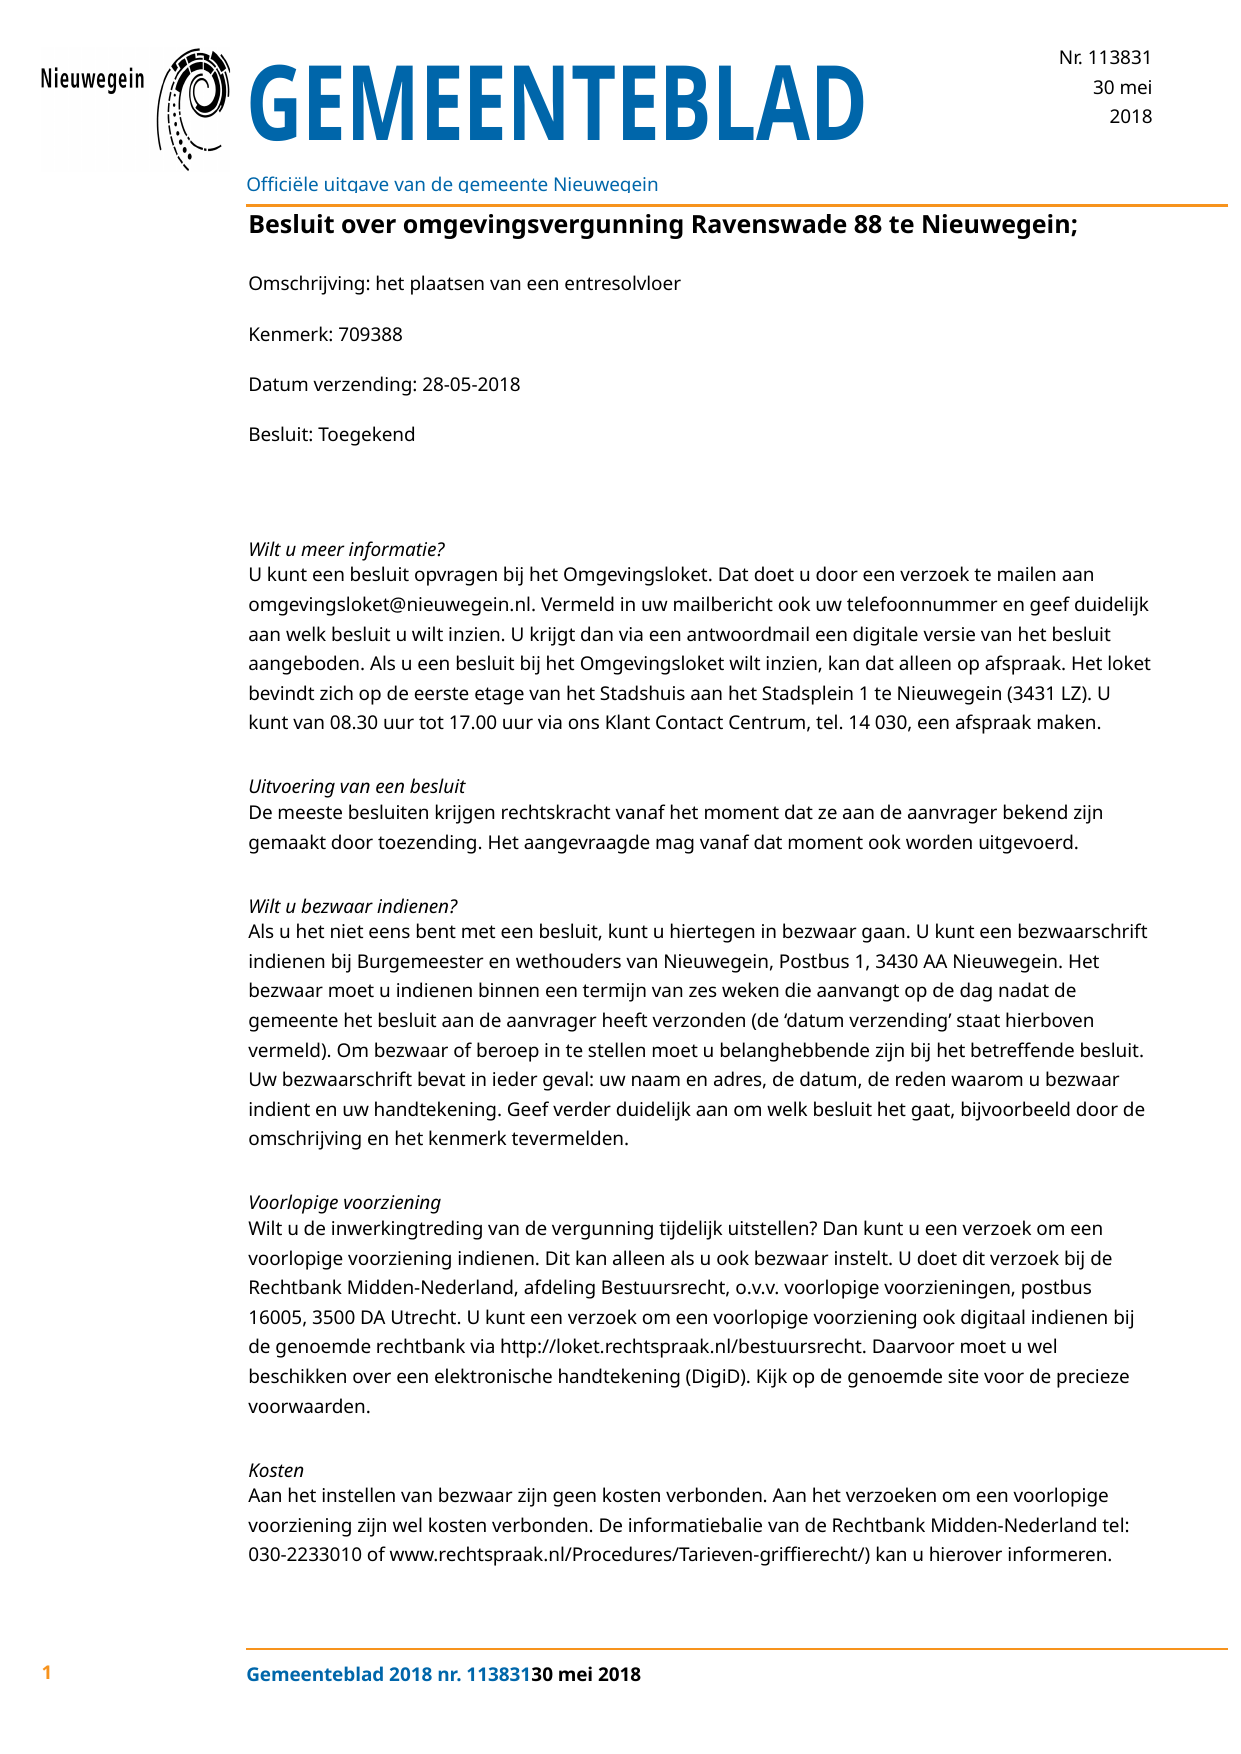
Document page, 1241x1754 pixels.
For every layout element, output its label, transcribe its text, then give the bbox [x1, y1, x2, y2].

text Besluit over omgevingsvergunning Ravenswade 88 te Nieuwegein; [248, 207, 1152, 241]
text Datum verzending: 28-05-2018 [248, 371, 1152, 397]
text Kenmerk: 709388 [248, 321, 1152, 346]
text Besluit: Toegekend [248, 422, 1152, 447]
text De meeste besluiten krijgen rechtskracht vanaf het moment dat ze aan de aanvrager bekend zijn gemaakt door toezending. Het aangevraagde mag vanaf dat moment ook worden uitgevoerd. [248, 799, 1152, 854]
text Omschrijving: het plaatsen van een entresolvloer [248, 270, 1152, 296]
text Aan het instellen van bezwaar zijn geen kosten verbonden. Aan het verzoeken om een voorlopige voorziening zijn wel kosten verbonden. De informatiebalie van de Rechtbank Midden-Nederland tel: 030-2233010 of www.rechtspraak.nl/Procedures/Tarieven-griffierecht/) kan u hierover informeren. [248, 1482, 1152, 1567]
text Kosten [248, 1457, 1152, 1482]
picture [41, 47, 231, 172]
text Wilt u meer informatie? [248, 536, 1152, 562]
text Voorlopige voorziening [248, 1189, 1152, 1215]
text Uitvoering van een besluit [248, 773, 1152, 799]
text Als u het niet eens bent met een besluit, kunt u hiertegen in bezwaar gaan. U kunt een bezwaarschrift indienen bij Burgemeester en wethouders van Nieuwegein, Postbus 1, 3430 AA Nieuwegein. Het bezwaar moet u indienen binnen een termijn van zes weken die aanvangt op de dag nadat de gemeente het besluit aan de aanvrager heeft verzonden (de ‘datum verzending’ staat hierboven vermeld). Om bezwaar of beroep in te stellen moet u belanghebbende zijn bij het betreffende besluit. Uw bezwaarschrift bevat in ieder geval: uw naam en adres, de datum, de reden waarom u bezwaar indient en uw handtekening. Geef verder duidelijk aan om welk besluit het gaat, bijvoorbeeld door de omschrijving en het kenmerk tevermelden. [248, 918, 1152, 1151]
text U kunt een besluit opvragen bij het Omgevingsloket. Dat doet u door een verzoek te mailen aan omgevingsloket@nieuwegein.nl. Vermeld in uw mailbericht ook uw telefoonnummer en geef duidelijk aan welk besluit u wilt inzien. U krijgt dan via een antwoordmail een digitale versie van het besluit aangeboden. Als u een besluit bij het Omgevingsloket wilt inzien, kan dat alleen op afspraak. Het loket bevindt zich op de eerste etage van het Stadshuis aan het Stadsplein 1 te Nieuwegein (3431 LZ). U kunt van 08.30 uur tot 17.00 uur via ons Klant Contact Centrum, tel. 14 030, een afspraak maken. [248, 562, 1152, 735]
text Wilt u de inwerkingtreding van de vergunning tijdelijk uitstellen? Dan kunt u een verzoek om een voorlopige voorziening indienen. Dit kan alleen als u ook bezwaar instelt. U doet dit verzoek bij de Rechtbank Midden-Nederland, afdeling Bestuursrecht, o.v.v. voorlopige voorzieningen, postbus 16005, 3500 DA Utrecht. U kunt een verzoek om een voorlopige voorziening ook digitaal indienen bij de genoemde rechtbank via http://loket.rechtspraak.nl/bestuursrecht. Daarvoor moet u wel beschikken over een elektronische handtekening (DigiD). Kijk op de genoemde site voor de precieze voorwaarden. [248, 1215, 1152, 1418]
text Wilt u bezwaar indienen? [248, 893, 1152, 918]
